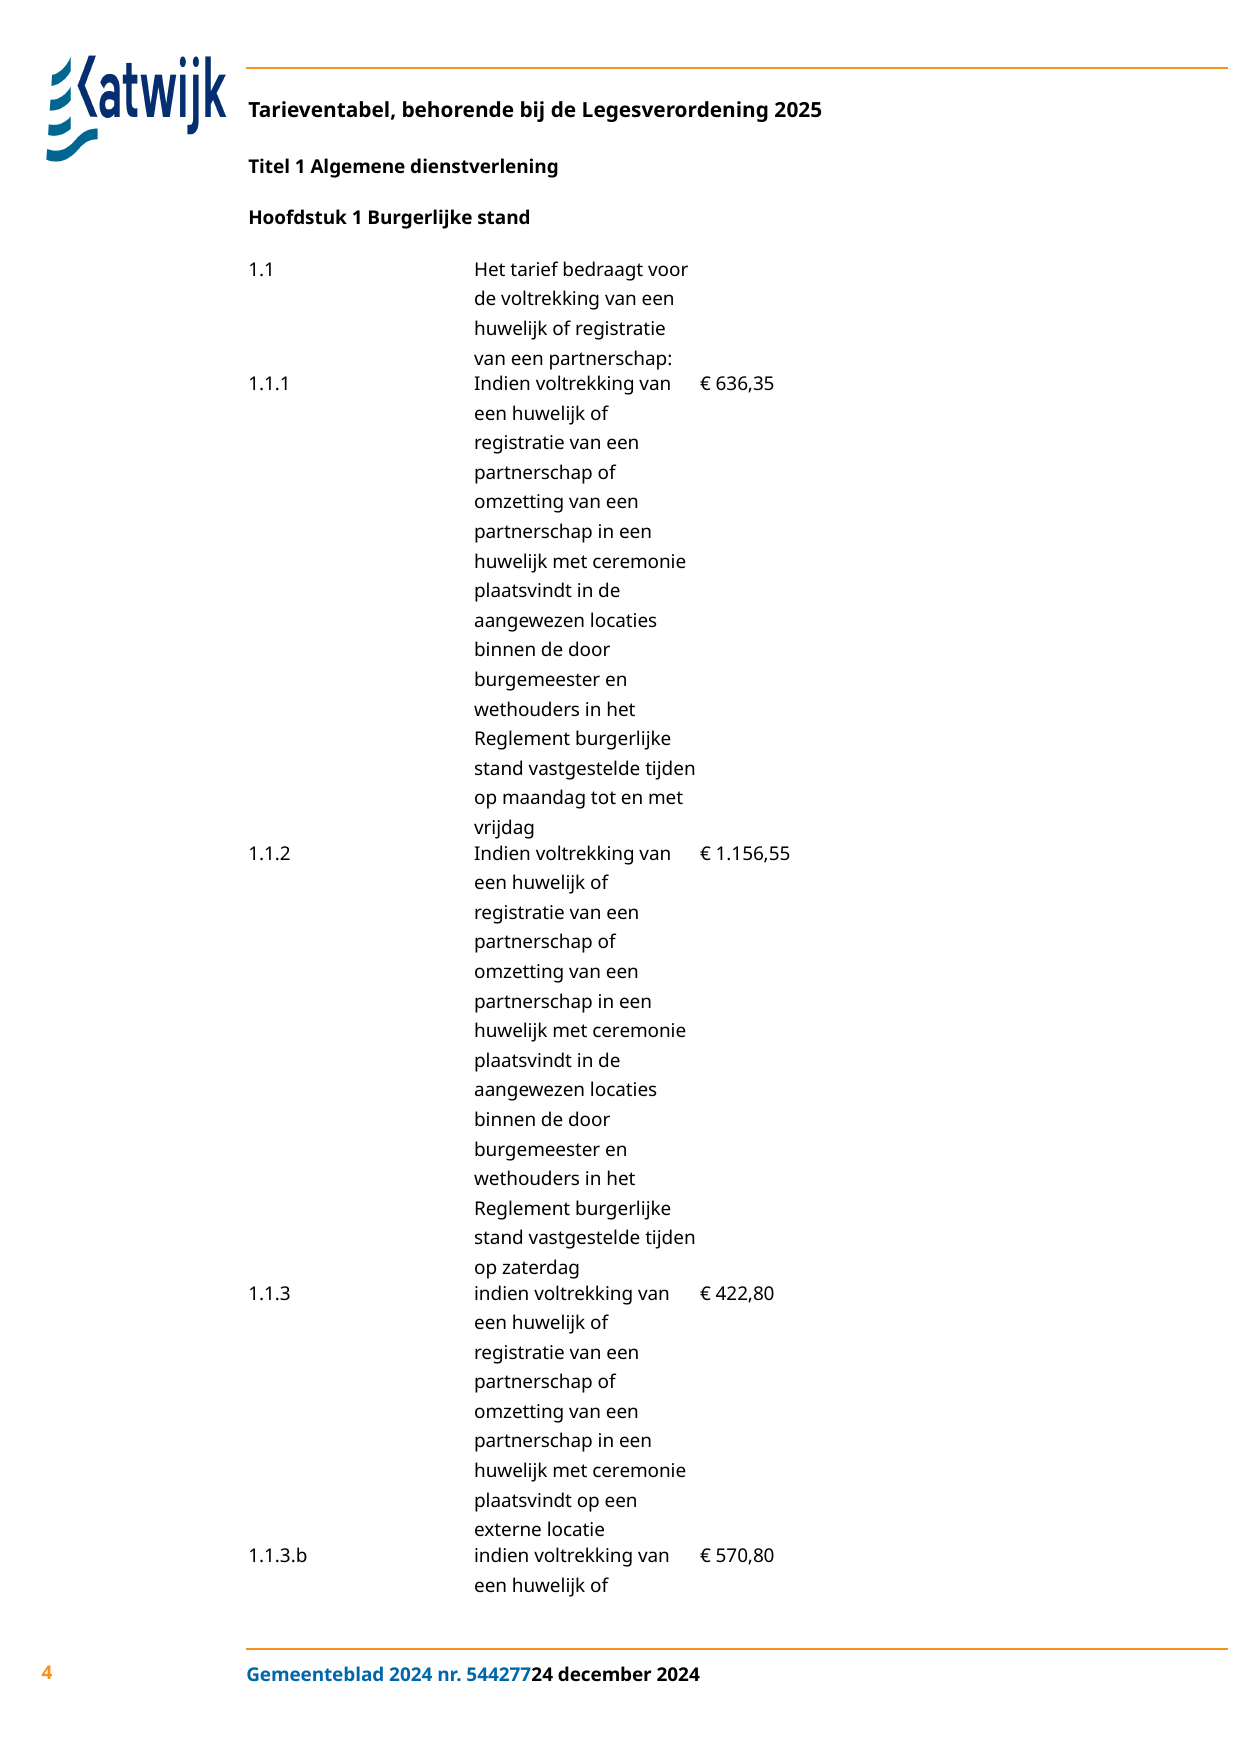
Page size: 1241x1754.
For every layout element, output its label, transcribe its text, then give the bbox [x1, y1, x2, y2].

table_cell [474, 230, 700, 256]
table_cell € 636,35 [700, 370, 926, 840]
table_cell indien voltrekking van een huwelijk of [474, 1542, 700, 1597]
picture [41, 47, 231, 172]
table_cell Hoofdstuk 1 Burgerlijke stand [248, 205, 700, 230]
table_cell 1.1.3 [248, 1280, 474, 1542]
table_cell Indien voltrekking van een huwelijk of registratie van een partnerschap of omzetting van een partnerschap in een huwelijk met ceremonie plaatsvindt in de aangewezen locaties binnen de door burgemeester en wethouders in het Reglement burgerlijke stand vastgestelde tijden op maandag tot en met vrijdag [474, 370, 700, 840]
table_cell [248, 230, 474, 256]
table_cell [248, 179, 474, 204]
table_cell 1.1.1 [248, 370, 474, 840]
table_cell [700, 179, 926, 204]
table_cell 1.1.3.b [248, 1542, 474, 1597]
table_cell [474, 179, 700, 204]
table_cell 1.1.2 [248, 840, 474, 1280]
table_cell € 1.156,55 [700, 840, 926, 1280]
table_cell € 570,80 [700, 1542, 926, 1597]
table_cell Indien voltrekking van een huwelijk of registratie van een partnerschap of omzetting van een partnerschap in een huwelijk met ceremonie plaatsvindt in de aangewezen locaties binnen de door burgemeester en wethouders in het Reglement burgerlijke stand vastgestelde tijden op zaterdag [474, 840, 700, 1280]
text Tarieventabel, behorende bij de Legesverordening 2025 [248, 95, 1152, 123]
table_cell [700, 256, 926, 370]
table_cell Het tarief bedraagt voor de voltrekking van een huwelijk of registratie van een partnerschap: [474, 256, 700, 370]
table_cell [700, 230, 926, 256]
table_cell 1.1 [248, 256, 474, 370]
table_cell indien voltrekking van een huwelijk of registratie van een partnerschap of omzetting van een partnerschap in een huwelijk met ceremonie plaatsvindt op een externe locatie [474, 1280, 700, 1542]
table_cell € 422,80 [700, 1280, 926, 1542]
table_cell [700, 205, 926, 230]
table_header [700, 153, 926, 179]
table_header Titel 1 Algemene dienstverlening [248, 153, 700, 179]
